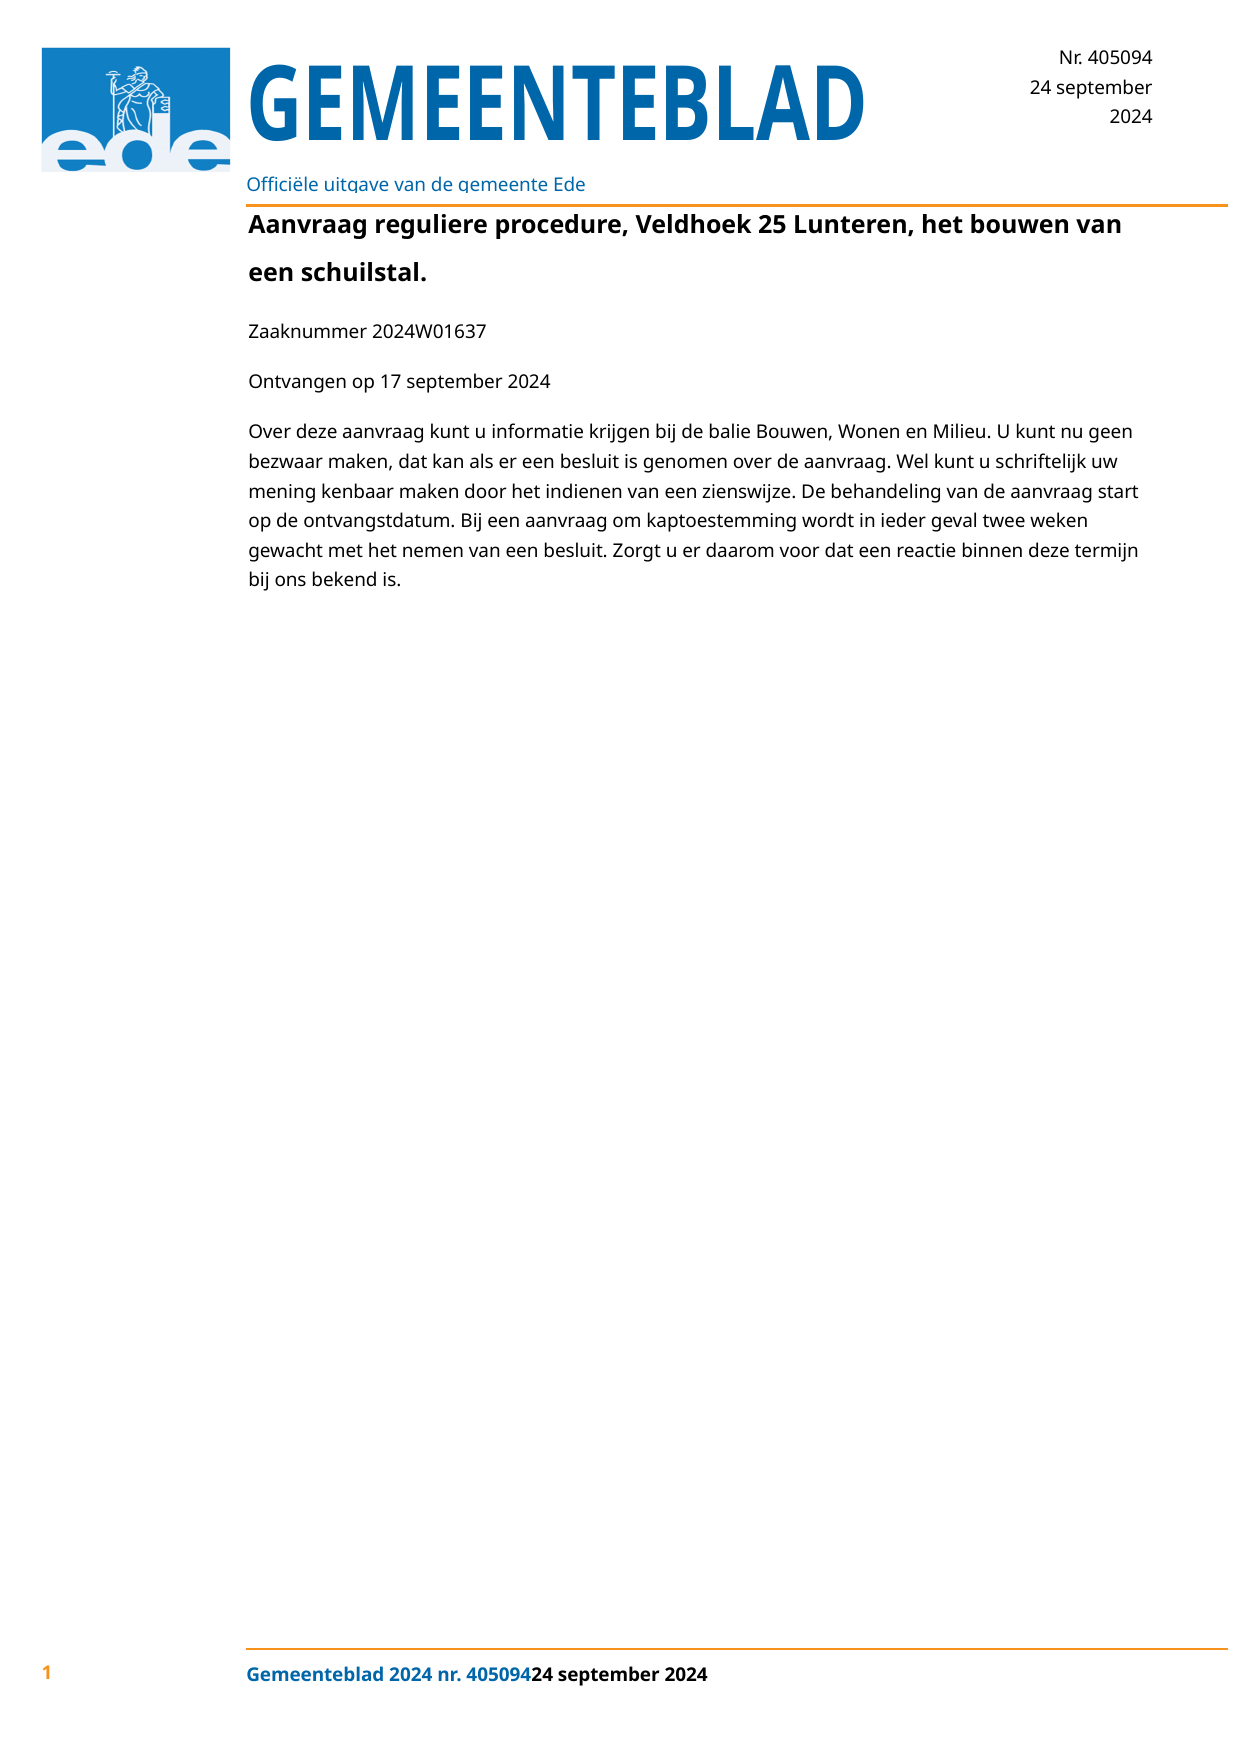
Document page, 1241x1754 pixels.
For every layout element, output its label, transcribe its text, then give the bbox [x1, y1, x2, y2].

text Zaaknummer 2024W01637 [248, 318, 1152, 344]
text Ontvangen op 17 september 2024 [248, 368, 1152, 394]
text Aanvraag reguliere procedure, Veldhoek 25 Lunteren, het bouwen van een schuilstal. [248, 207, 1152, 288]
text Over deze aanvraag kunt u informatie krijgen bij de balie Bouwen, Wonen en Milieu. U kunt nu geen bezwaar maken, dat kan als er een besluit is genomen over de aanvraag. Wel kunt u schriftelijk uw mening kenbaar maken door het indienen van een zienswijze. De behandeling van de aanvraag start op de ontvangstdatum. Bij een aanvraag om kaptoestemming wordt in ieder geval twee weken gewacht met het nemen van een besluit. Zorgt u er daarom voor dat een reactie binnen deze termijn bij ons bekend is. [248, 419, 1152, 592]
picture [41, 47, 231, 172]
